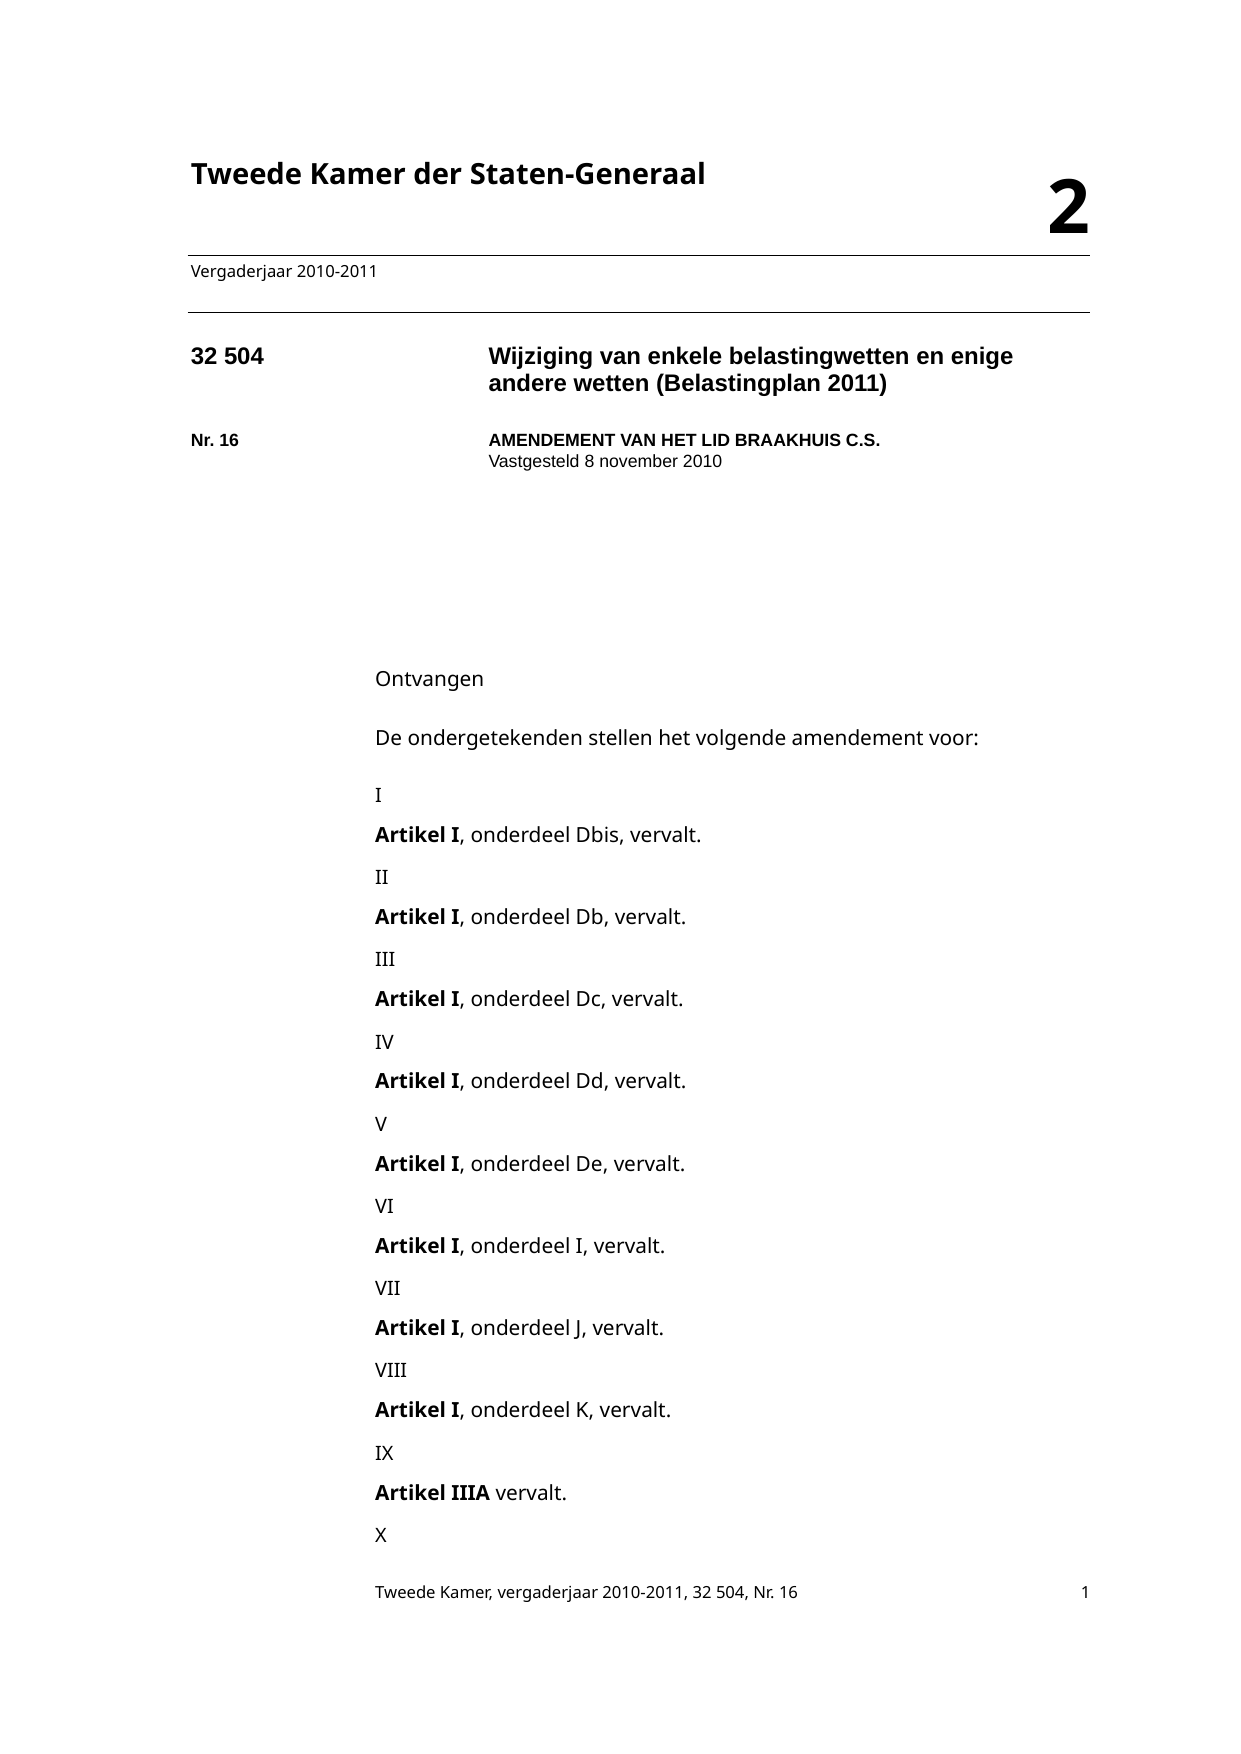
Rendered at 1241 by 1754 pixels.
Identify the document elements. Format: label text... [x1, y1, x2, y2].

text VIII [375, 1357, 1090, 1384]
text V [375, 1110, 1090, 1137]
text Artikel I, onderdeel Dbis, vervalt. [375, 820, 1090, 848]
table_header Tweede Kamer der Staten-Generaal [188, 150, 909, 255]
table_cell [485, 256, 1090, 312]
table_cell [485, 313, 1090, 339]
text Artikel I, onderdeel De, vervalt. [375, 1149, 1090, 1177]
text Artikel I, onderdeel J, vervalt. [375, 1313, 1090, 1342]
text IV [375, 1028, 1090, 1055]
text Ontvangen [375, 664, 1090, 693]
table_cell AMENDEMENT VAN HET LID BRAAKHUIS C.S. Vastgesteld 8 november 2010 [485, 427, 1090, 546]
table_cell [188, 313, 485, 339]
text I [375, 781, 1090, 808]
text Artikel I, onderdeel Db, vervalt. [375, 902, 1090, 931]
table_cell 32 504 [188, 339, 485, 427]
text De ondergetekenden stellen het volgende amendement voor: [375, 723, 1090, 751]
text Artikel I, onderdeel K, vervalt. [375, 1395, 1090, 1424]
text Artikel IIIA vervalt. [375, 1478, 1090, 1506]
table_cell Nr. 16 [188, 427, 485, 546]
table_cell Vergaderjaar 2010-2011 [188, 256, 485, 312]
text IX [375, 1439, 1090, 1466]
text Artikel I, onderdeel Dd, vervalt. [375, 1067, 1090, 1095]
text VI [375, 1192, 1090, 1219]
text X [375, 1521, 1090, 1548]
text Artikel I, onderdeel I, vervalt. [375, 1231, 1090, 1259]
text Artikel I, onderdeel Dc, vervalt. [375, 984, 1090, 1013]
table_cell Wijziging van enkele belastingwetten en enige andere wetten (Belastingplan 2011) [485, 339, 1090, 427]
text III [375, 946, 1090, 973]
text VII [375, 1274, 1090, 1301]
text II [375, 863, 1090, 891]
table_header 2 [910, 150, 1090, 255]
